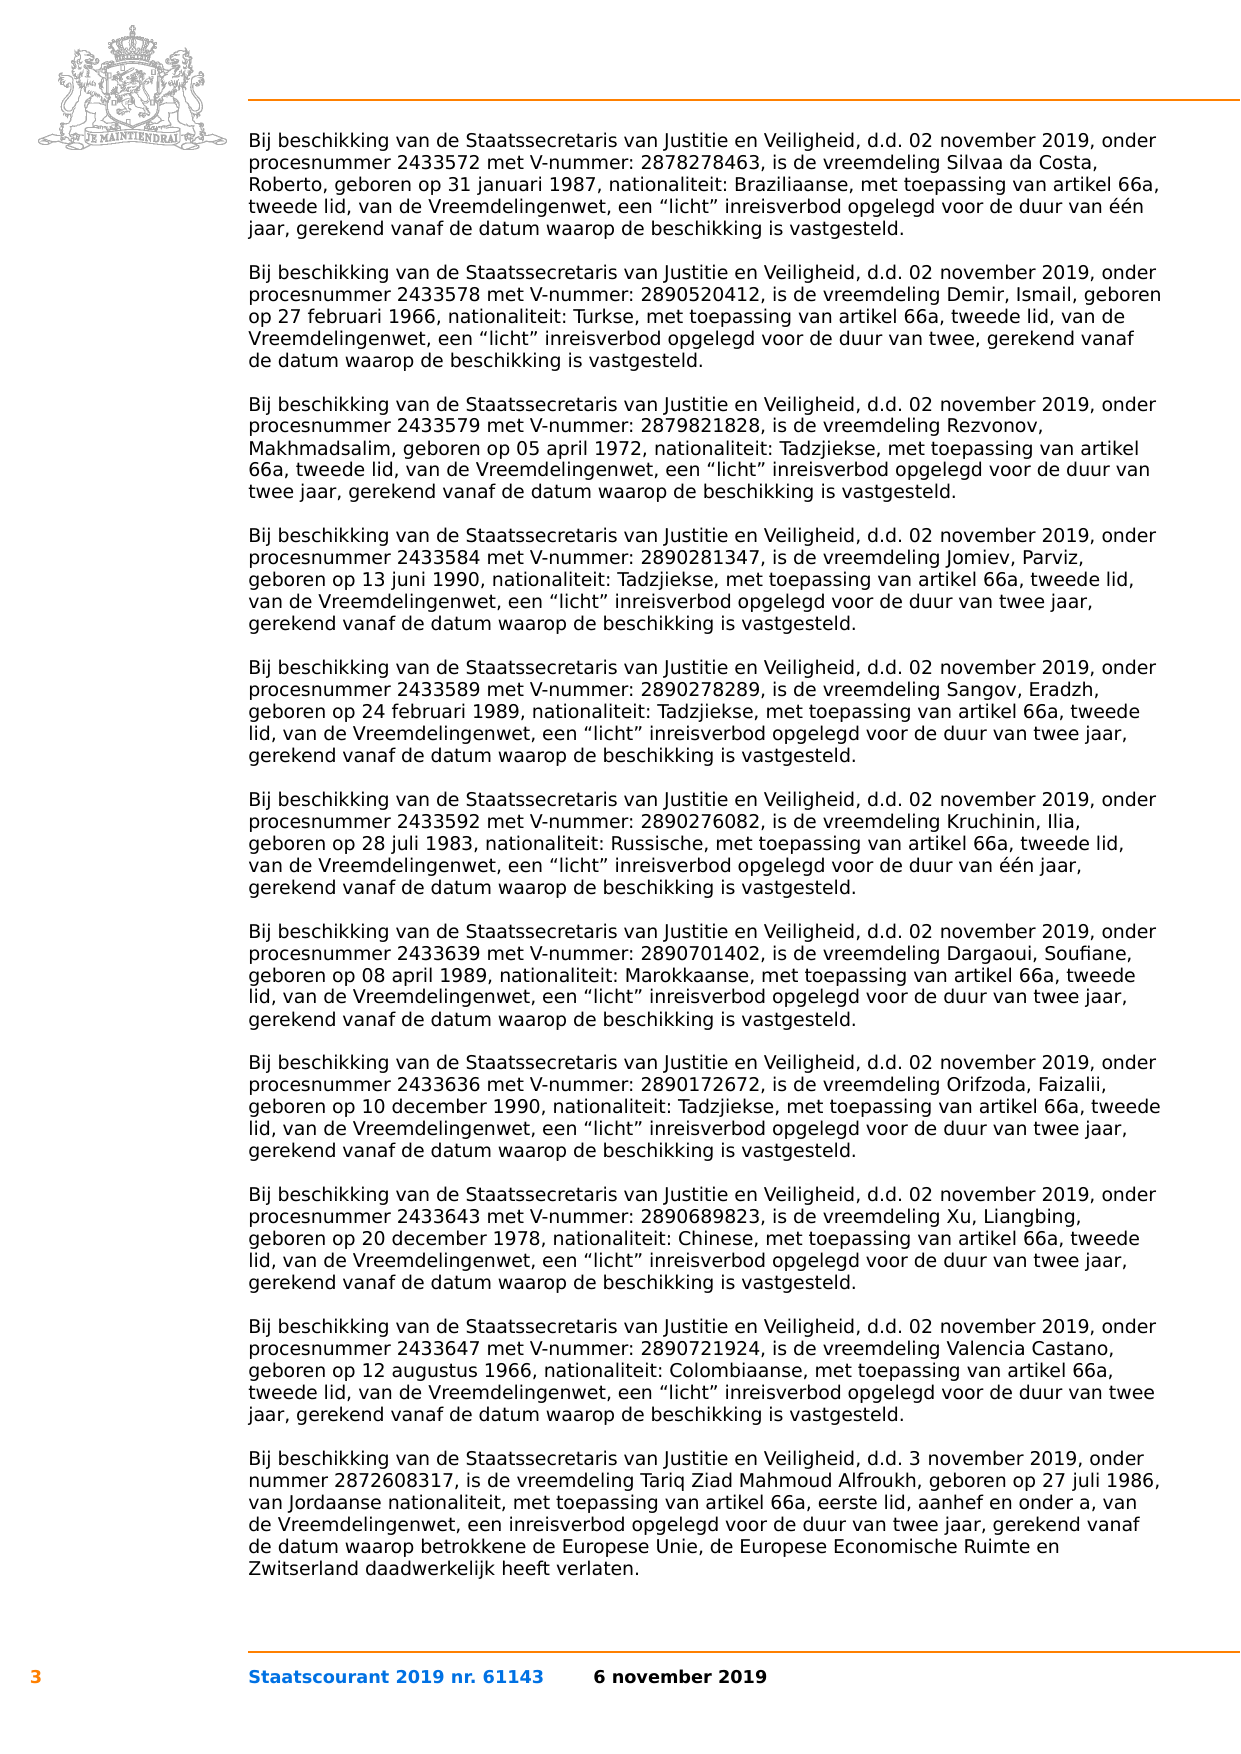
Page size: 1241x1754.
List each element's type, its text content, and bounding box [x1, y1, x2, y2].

text Bij beschikking van de Staatssecretaris van Justitie en Veiligheid, d.d. 02 november 2019, onder procesnummer 2433579 met V-nummer: 2879821828, is de vreemdeling Rezvonov, Makhmadsalim, geboren op 05 april 1972, nationaliteit: Tadzjiekse, met toepassing van artikel 66a, tweede lid, van de Vreemdelingenwet, een “licht” inreisverbod opgelegd voor de duur van twee jaar, gerekend vanaf de datum waarop de beschikking is vastgesteld. [248, 393, 1163, 503]
text Bij beschikking van de Staatssecretaris van Justitie en Veiligheid, d.d. 3 november 2019, onder nummer 2872608317, is de vreemdeling Tariq Ziad Mahmoud Alfroukh, geboren op 27 juli 1986, van Jordaanse nationaliteit, met toepassing van artikel 66a, eerste lid, aanhef en onder a, van de Vreemdelingenwet, een inreisverbod opgelegd voor de duur van twee jaar, gerekend vanaf de datum waarop betrokkene de Europese Unie, de Europese Economische Ruimte en Zwitserland daadwerkelijk heeft verlaten. [248, 1448, 1163, 1579]
text Bij beschikking van de Staatssecretaris van Justitie en Veiligheid, d.d. 02 november 2019, onder procesnummer 2433589 met V-nummer: 2890278289, is de vreemdeling Sangov, Eradzh, geboren op 24 februari 1989, nationaliteit: Tadzjiekse, met toepassing van artikel 66a, tweede lid, van de Vreemdelingenwet, een “licht” inreisverbod opgelegd voor de duur van twee jaar, gerekend vanaf de datum waarop de beschikking is vastgesteld. [248, 657, 1163, 767]
text Bij beschikking van de Staatssecretaris van Justitie en Veiligheid, d.d. 02 november 2019, onder procesnummer 2433647 met V-nummer: 2890721924, is de vreemdeling Valencia Castano, geboren op 12 augustus 1966, nationaliteit: Colombiaanse, met toepassing van artikel 66a, tweede lid, van de Vreemdelingenwet, een “licht” inreisverbod opgelegd voor de duur van twee jaar, gerekend vanaf de datum waarop de beschikking is vastgesteld. [248, 1316, 1163, 1426]
text Bij beschikking van de Staatssecretaris van Justitie en Veiligheid, d.d. 02 november 2019, onder procesnummer 2433639 met V-nummer: 2890701402, is de vreemdeling Dargaoui, Soufiane, geboren op 08 april 1989, nationaliteit: Marokkaanse, met toepassing van artikel 66a, tweede lid, van de Vreemdelingenwet, een “licht” inreisverbod opgelegd voor de duur van twee jaar, gerekend vanaf de datum waarop de beschikking is vastgesteld. [248, 921, 1163, 1030]
picture [38, 25, 227, 150]
text Bij beschikking van de Staatssecretaris van Justitie en Veiligheid, d.d. 02 november 2019, onder procesnummer 2433584 met V-nummer: 2890281347, is de vreemdeling Jomiev, Parviz, geboren op 13 juni 1990, nationaliteit: Tadzjiekse, met toepassing van artikel 66a, tweede lid, van de Vreemdelingenwet, een “licht” inreisverbod opgelegd voor de duur van twee jaar, gerekend vanaf de datum waarop de beschikking is vastgesteld. [248, 525, 1163, 635]
text Bij beschikking van de Staatssecretaris van Justitie en Veiligheid, d.d. 02 november 2019, onder procesnummer 2433636 met V-nummer: 2890172672, is de vreemdeling Orifzoda, Faizalii, geboren op 10 december 1990, nationaliteit: Tadzjiekse, met toepassing van artikel 66a, tweede lid, van de Vreemdelingenwet, een “licht” inreisverbod opgelegd voor de duur van twee jaar, gerekend vanaf de datum waarop de beschikking is vastgesteld. [248, 1052, 1163, 1162]
text Bij beschikking van de Staatssecretaris van Justitie en Veiligheid, d.d. 02 november 2019, onder procesnummer 2433592 met V-nummer: 2890276082, is de vreemdeling Kruchinin, Ilia, geboren op 28 juli 1983, nationaliteit: Russische, met toepassing van artikel 66a, tweede lid, van de Vreemdelingenwet, een “licht” inreisverbod opgelegd voor de duur van één jaar, gerekend vanaf de datum waarop de beschikking is vastgesteld. [248, 789, 1163, 899]
text Bij beschikking van de Staatssecretaris van Justitie en Veiligheid, d.d. 02 november 2019, onder procesnummer 2433572 met V-nummer: 2878278463, is de vreemdeling Silvaa da Costa, Roberto, geboren op 31 januari 1987, nationaliteit: Braziliaanse, met toepassing van artikel 66a, tweede lid, van de Vreemdelingenwet, een “licht” inreisverbod opgelegd voor de duur van één jaar, gerekend vanaf de datum waarop de beschikking is vastgesteld. [248, 130, 1163, 240]
text Bij beschikking van de Staatssecretaris van Justitie en Veiligheid, d.d. 02 november 2019, onder procesnummer 2433643 met V-nummer: 2890689823, is de vreemdeling Xu, Liangbing, geboren op 20 december 1978, nationaliteit: Chinese, met toepassing van artikel 66a, tweede lid, van de Vreemdelingenwet, een “licht” inreisverbod opgelegd voor de duur van twee jaar, gerekend vanaf de datum waarop de beschikking is vastgesteld. [248, 1184, 1163, 1294]
text Bij beschikking van de Staatssecretaris van Justitie en Veiligheid, d.d. 02 november 2019, onder procesnummer 2433578 met V-nummer: 2890520412, is de vreemdeling Demir, Ismail, geboren op 27 februari 1966, nationaliteit: Turkse, met toepassing van artikel 66a, tweede lid, van de Vreemdelingenwet, een “licht” inreisverbod opgelegd voor de duur van twee, gerekend vanaf de datum waarop de beschikking is vastgesteld. [248, 262, 1163, 372]
